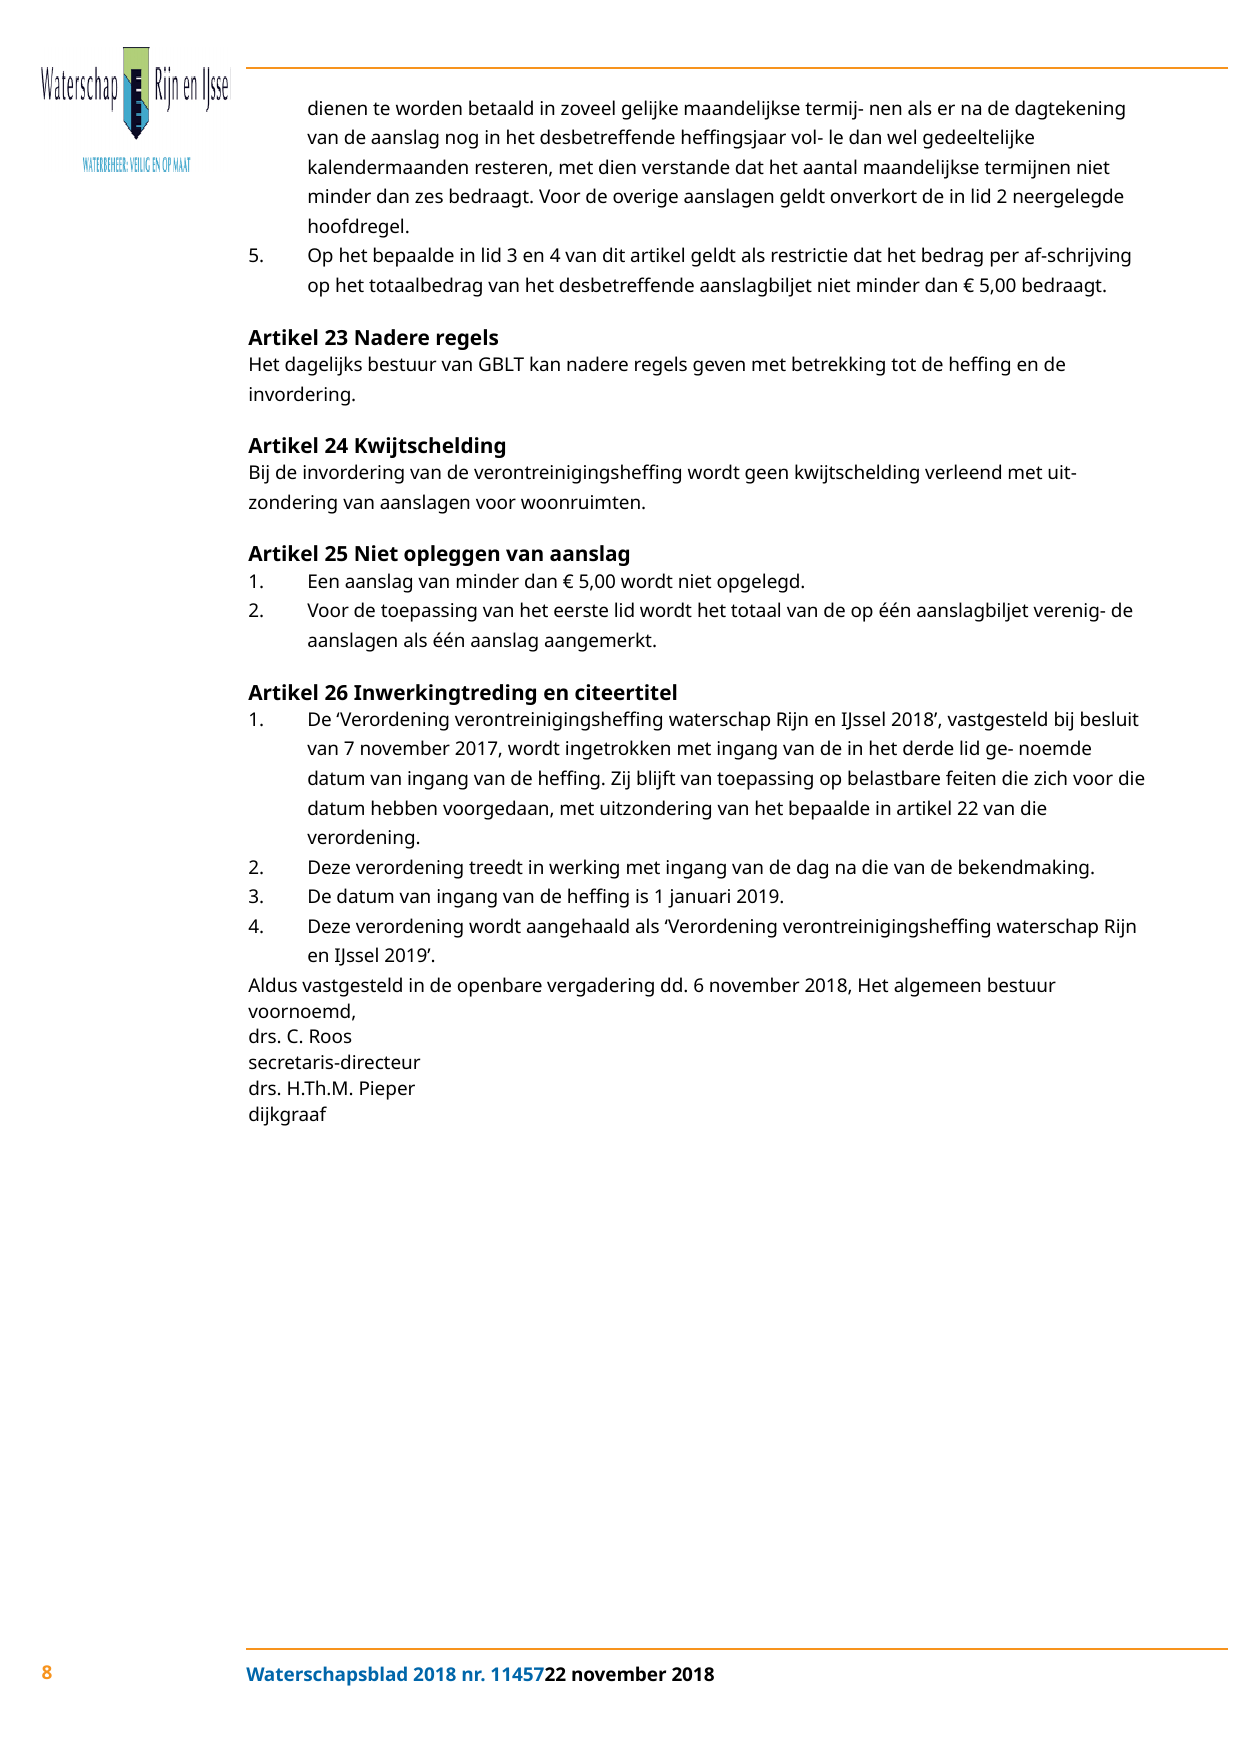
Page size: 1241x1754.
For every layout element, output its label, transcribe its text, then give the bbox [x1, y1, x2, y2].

text dijkgraaf [248, 1101, 1152, 1127]
list Deze verordening treedt in werking met ingang van de dag na die van de bekendmaking. [248, 854, 1152, 880]
text Het dagelijks bestuur van GBLT kan nadere regels geven met betrekking tot de heffing en de invordering. [248, 351, 1152, 406]
list Voor de toepassing van het eerste lid wordt het totaal van de op één aanslagbiljet verenig- de aanslagen als één aanslag aangemerkt. [248, 598, 1152, 653]
text secretaris-directeur [248, 1049, 1152, 1075]
text Bij de invordering van de verontreinigingsheffing wordt geen kwijtschelding verleend met uit- zondering van aanslagen voor woonruimten. [248, 459, 1152, 515]
list De datum van ingang van de heffing is 1 januari 2019. [248, 883, 1152, 909]
list Op het bepaalde in lid 3 en 4 van dit artikel geldt als restrictie dat het bedrag per af-schrijving op het totaalbedrag van het desbetreffende aanslagbiljet niet minder dan € 5,00 bedraagt. [248, 243, 1152, 298]
text drs. C. Roos [248, 1024, 1152, 1049]
list De ‘Verordening verontreinigingsheffing waterschap Rijn en IJssel 2018’, vastgesteld bij besluit van 7 november 2017, wordt ingetrokken met ingang van de in het derde lid ge- noemde datum van ingang van de heffing. Zij blijft van toepassing op belastbare feiten die zich voor die datum hebben voorgedaan, met uitzondering van het bepaalde in artikel 22 van die verordening. [248, 706, 1152, 850]
list dienen te worden betaald in zoveel gelijke maandelijkse termij- nen als er na de dagtekening van de aanslag nog in het desbetreffende heffingsjaar vol- le dan wel gedeeltelijke kalendermaanden resteren, met dien verstande dat het aantal maandelijkse termijnen niet minder dan zes bedraagt. Voor de overige aanslagen geldt onverkort de in lid 2 neergelegde hoofdregel. [248, 95, 1152, 239]
text Artikel 25 Niet opleggen van aanslag [248, 539, 1152, 568]
text Artikel 26 Inwerkingtreding en citeertitel [248, 678, 1152, 706]
text Artikel 23 Nadere regels [248, 323, 1152, 351]
list Deze verordening wordt aangehaald als ‘Verordening verontreinigingsheffing waterschap Rijn en IJssel 2019’. [248, 913, 1152, 968]
picture [41, 47, 231, 172]
list Een aanslag van minder dan € 5,00 wordt niet opgelegd. [248, 568, 1152, 594]
text Aldus vastgesteld in de openbare vergadering dd. 6 november 2018, Het algemeen bestuur voornoemd, [248, 972, 1152, 1024]
text drs. H.Th.M. Pieper [248, 1075, 1152, 1101]
text Artikel 24 Kwijtschelding [248, 431, 1152, 459]
